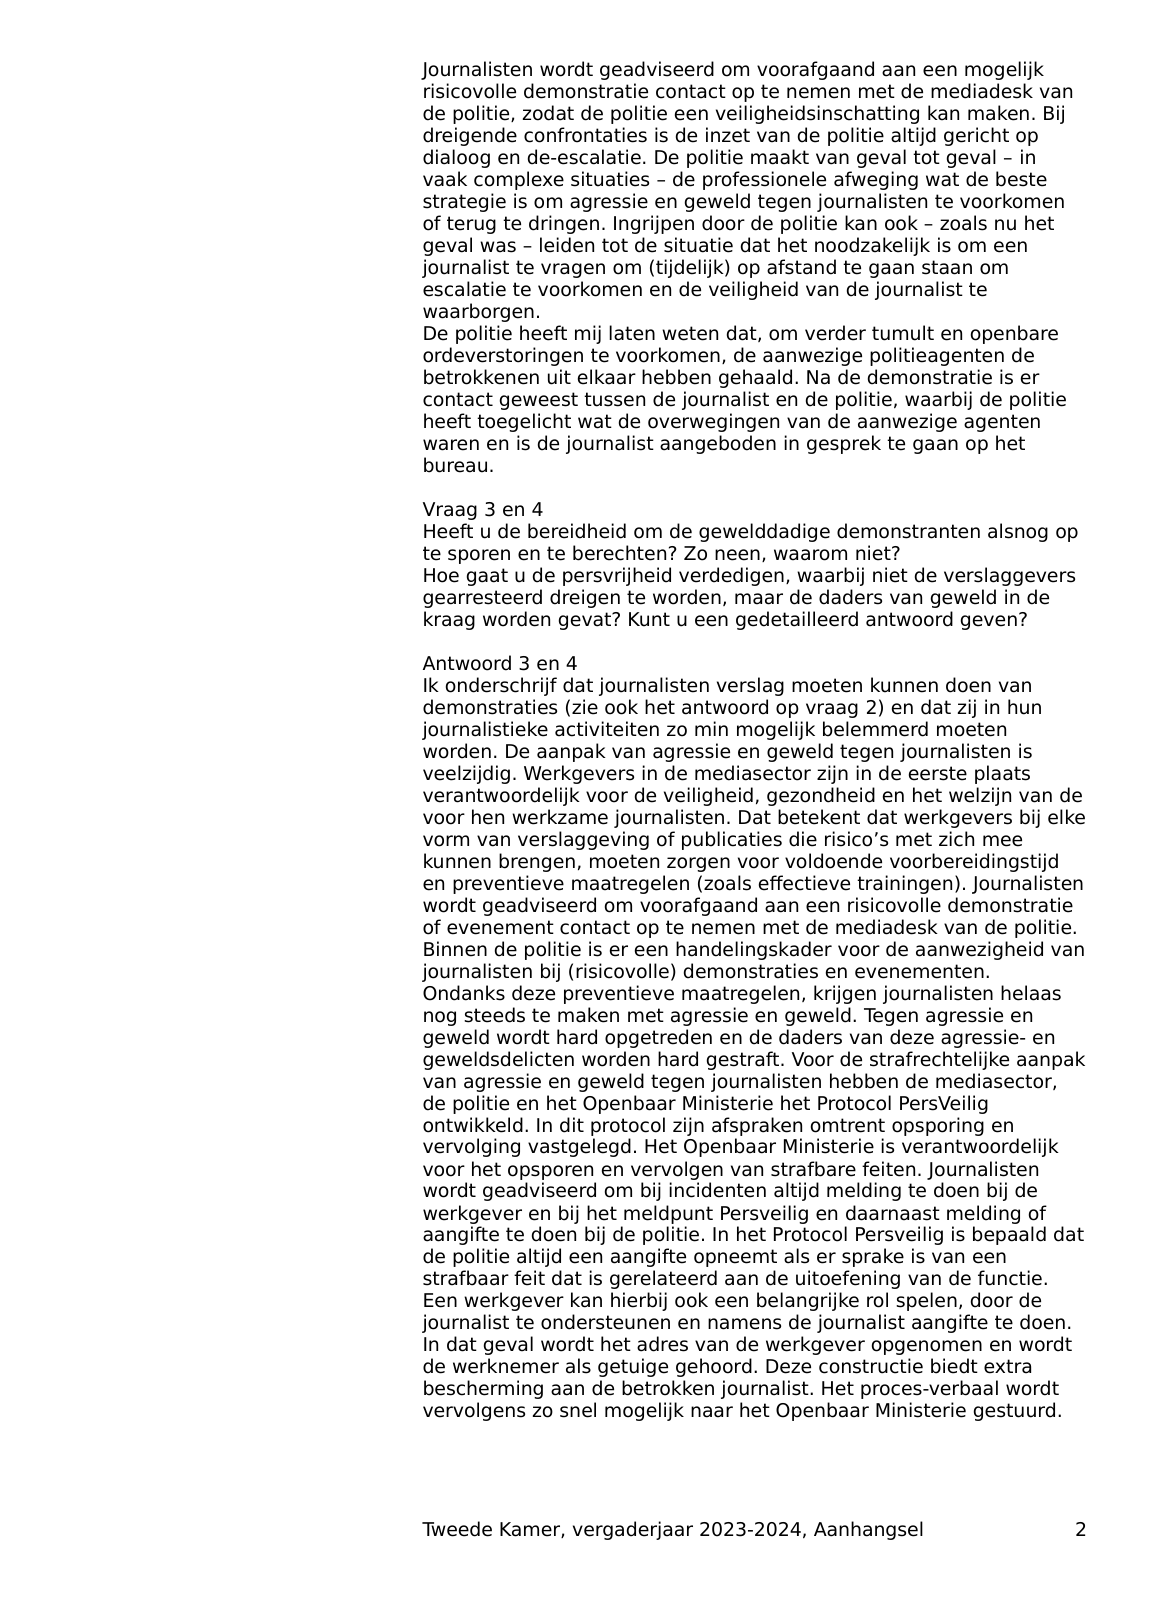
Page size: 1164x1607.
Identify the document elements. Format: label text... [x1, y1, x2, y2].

text Journalisten wordt geadviseerd om voorafgaand aan een mogelijk risicovolle demonstratie contact op te nemen met de mediadesk van de politie, zodat de politie een veiligheidsinschatting kan maken. Bij dreigende confrontaties is de inzet van de politie altijd gericht op dialoog en de-escalatie. De politie maakt van geval tot geval – in vaak complexe situaties – de professionele afweging wat de beste strategie is om agressie en geweld tegen journalisten te voorkomen of terug te dringen. Ingrijpen door de politie kan ook – zoals nu het geval was – leiden tot de situatie dat het noodzakelijk is om een journalist te vragen om (tijdelijk) op afstand te gaan staan om escalatie te voorkomen en de veiligheid van de journalist te waarborgen. [422, 59, 1087, 323]
text Antwoord 3 en 4 [422, 653, 1087, 675]
text Ik onderschrijf dat journalisten verslag moeten kunnen doen van demonstraties (zie ook het antwoord op vraag 2) en dat zij in hun journalistieke activiteiten zo min mogelijk belemmerd moeten worden. De aanpak van agressie en geweld tegen journalisten is veelzijdig. Werkgevers in de mediasector zijn in de eerste plaats verantwoordelijk voor de veiligheid, gezondheid en het welzijn van de voor hen werkzame journalisten. Dat betekent dat werkgevers bij elke vorm van verslaggeving of publicaties die risico’s met zich mee kunnen brengen, moeten zorgen voor voldoende voorbereidingstijd en preventieve maatregelen (zoals effectieve trainingen). Journalisten wordt geadviseerd om voorafgaand aan een risicovolle demonstratie of evenement contact op te nemen met de mediadesk van de politie. Binnen de politie is er een handelingskader voor de aanwezigheid van journalisten bij (risicovolle) demonstraties en evenementen. [422, 675, 1087, 983]
text Heeft u de bereidheid om de gewelddadige demonstranten alsnog op te sporen en te berechten? Zo neen, waarom niet? [422, 521, 1087, 565]
text Hoe gaat u de persvrijheid verdedigen, waarbij niet de verslaggevers gearresteerd dreigen te worden, maar de daders van geweld in de kraag worden gevat? Kunt u een gedetailleerd antwoord geven? [422, 565, 1087, 631]
text Vraag 3 en 4 [422, 499, 1087, 521]
text De politie heeft mij laten weten dat, om verder tumult en openbare ordeverstoringen te voorkomen, de aanwezige politieagenten de betrokkenen uit elkaar hebben gehaald. Na de demonstratie is er contact geweest tussen de journalist en de politie, waarbij de politie heeft toegelicht wat de overwegingen van de aanwezige agenten waren en is de journalist aangeboden in gesprek te gaan op het bureau. [422, 323, 1087, 477]
text Ondanks deze preventieve maatregelen, krijgen journalisten helaas nog steeds te maken met agressie en geweld. Tegen agressie en geweld wordt hard opgetreden en de daders van deze agressie- en geweldsdelicten worden hard gestraft. Voor de strafrechtelijke aanpak van agressie en geweld tegen journalisten hebben de mediasector, de politie en het Openbaar Ministerie het Protocol PersVeilig ontwikkeld. In dit protocol zijn afspraken omtrent opsporing en vervolging vastgelegd. Het Openbaar Ministerie is verantwoordelijk voor het opsporen en vervolgen van strafbare feiten. Journalisten wordt geadviseerd om bij incidenten altijd melding te doen bij de werkgever en bij het meldpunt Persveilig en daarnaast melding of aangifte te doen bij de politie. In het Protocol Persveilig is bepaald dat de politie altijd een aangifte opneemt als er sprake is van een strafbaar feit dat is gerelateerd aan de uitoefening van de functie. Een werkgever kan hierbij ook een belangrijke rol spelen, door de journalist te ondersteunen en namens de journalist aangifte te doen. In dat geval wordt het adres van de werkgever opgenomen en wordt de werknemer als getuige gehoord. Deze constructie biedt extra bescherming aan de betrokken journalist. Het proces-verbaal wordt vervolgens zo snel mogelijk naar het Openbaar Ministerie gestuurd. [422, 983, 1087, 1422]
